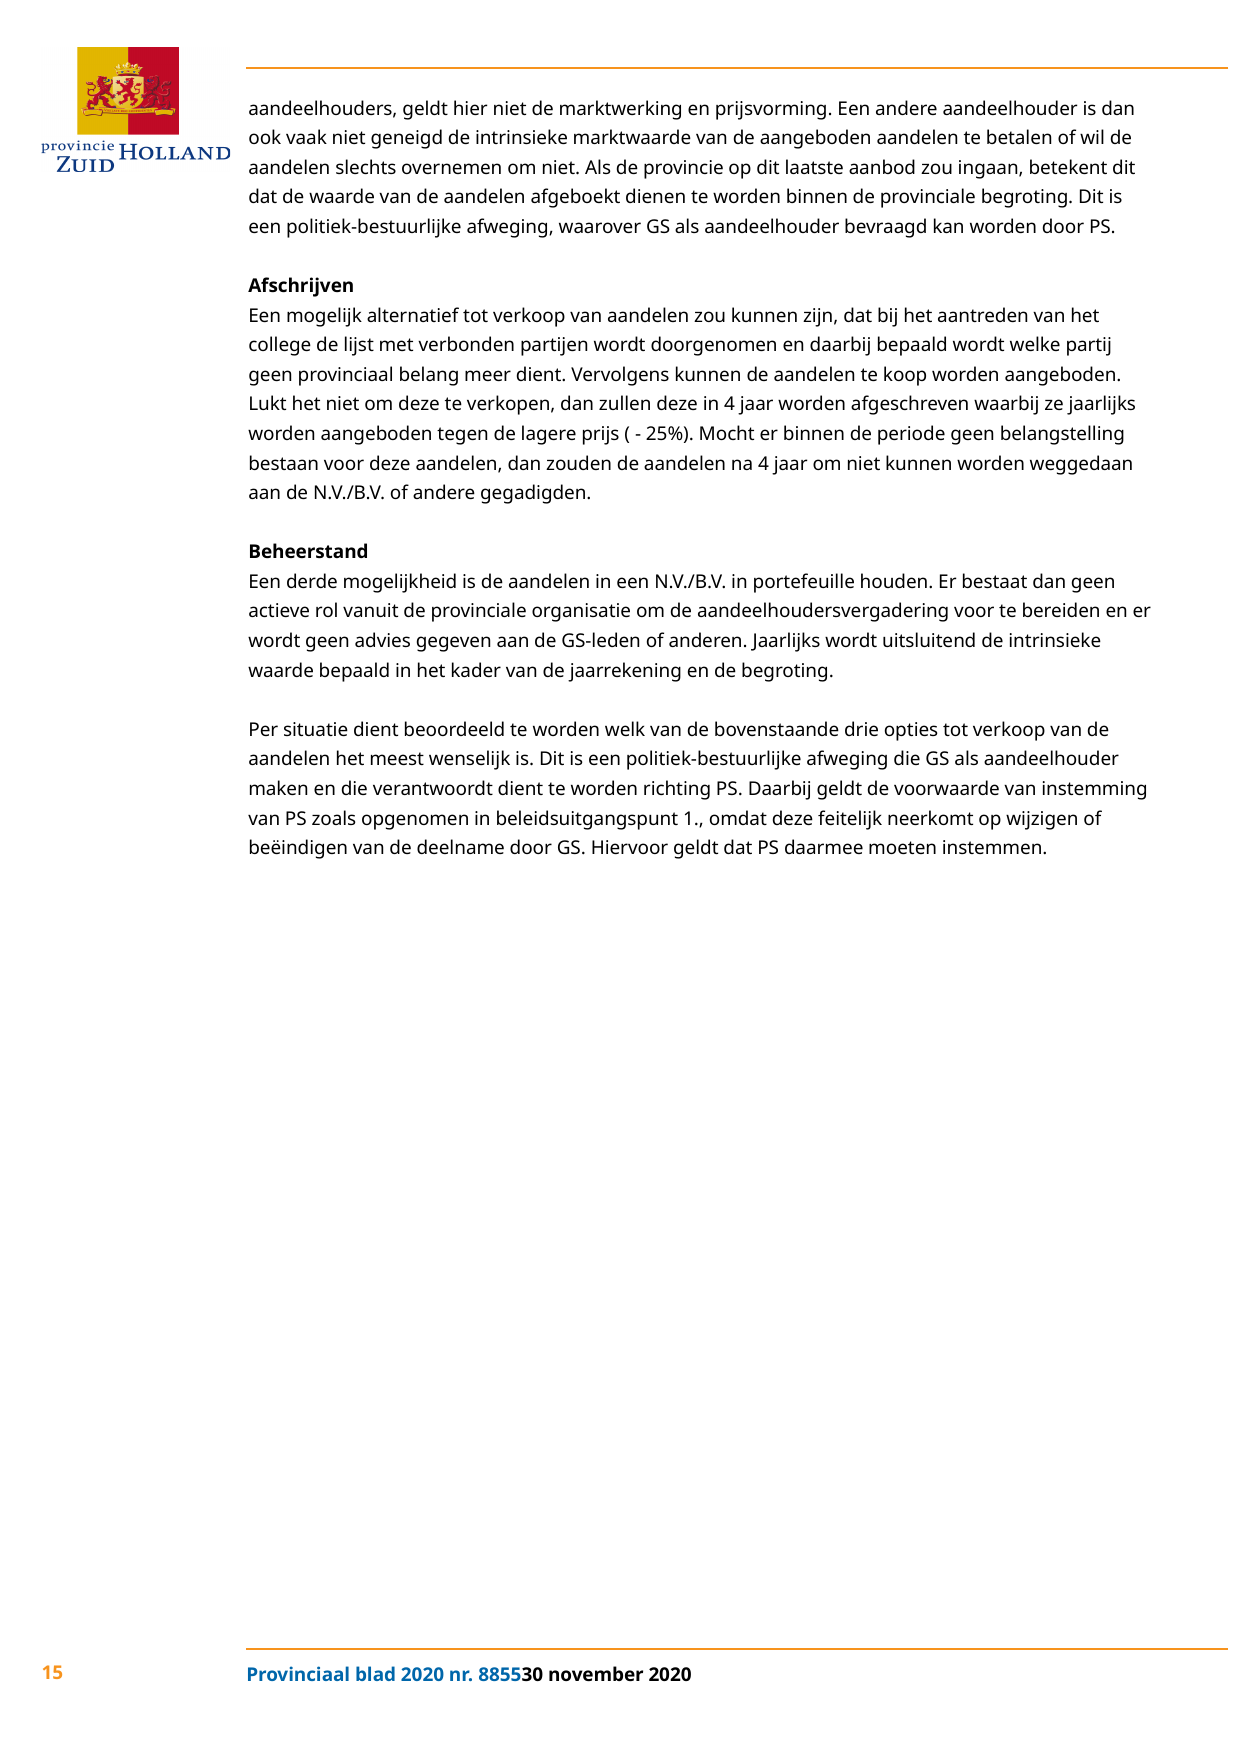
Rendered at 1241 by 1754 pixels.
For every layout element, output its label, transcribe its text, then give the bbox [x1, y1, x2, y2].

text Een derde mogelijkheid is de aandelen in een N.V./B.V. in portefeuille houden. Er bestaat dan geen actieve rol vanuit de provinciale organisatie om de aandeelhoudersvergadering voor te bereiden en er wordt geen advies gegeven aan de GS-leden of anderen. Jaarlijks wordt uitsluitend de intrinsieke waarde bepaald in het kader van de jaarrekening en de begroting. [248, 568, 1152, 683]
text aandeelhouders, geldt hier niet de marktwerking en prijsvorming. Een andere aandeelhouder is dan ook vaak niet geneigd de intrinsieke marktwaarde van de aangeboden aandelen te betalen of wil de aandelen slechts overnemen om niet. Als de provincie op dit laatste aanbod zou ingaan, betekent dit dat de waarde van de aandelen afgeboekt dienen te worden binnen de provinciale begroting. Dit is een politiek-bestuurlijke afweging, waarover GS als aandeelhouder bevraagd kan worden door PS. [248, 95, 1152, 239]
picture [41, 47, 231, 172]
text Beheerstand [248, 538, 1152, 564]
text Een mogelijk alternatief tot verkoop van aandelen zou kunnen zijn, dat bij het aantreden van het college de lijst met verbonden partijen wordt doorgenomen en daarbij bepaald wordt welke partij geen provinciaal belang meer dient. Vervolgens kunnen de aandelen te koop worden aangeboden. Lukt het niet om deze te verkopen, dan zullen deze in 4 jaar worden afgeschreven waarbij ze jaarlijks worden aangeboden tegen de lagere prijs ( - 25%). Mocht er binnen de periode geen belangstelling bestaan voor deze aandelen, dan zouden de aandelen na 4 jaar om niet kunnen worden weggedaan aan de N.V./B.V. of andere gegadigden. [248, 302, 1152, 505]
text Afschrijven [248, 272, 1152, 298]
text Per situatie dient beoordeeld te worden welk van de bovenstaande drie opties tot verkoop van de aandelen het meest wenselijk is. Dit is een politiek-bestuurlijke afweging die GS als aandeelhouder maken en die verantwoordt dient te worden richting PS. Daarbij geldt de voorwaarde van instemming van PS zoals opgenomen in beleidsuitgangspunt 1., omdat deze feitelijk neerkomt op wijzigen of beëindigen van de deelname door GS. Hiervoor geldt dat PS daarmee moeten instemmen. [248, 716, 1152, 860]
